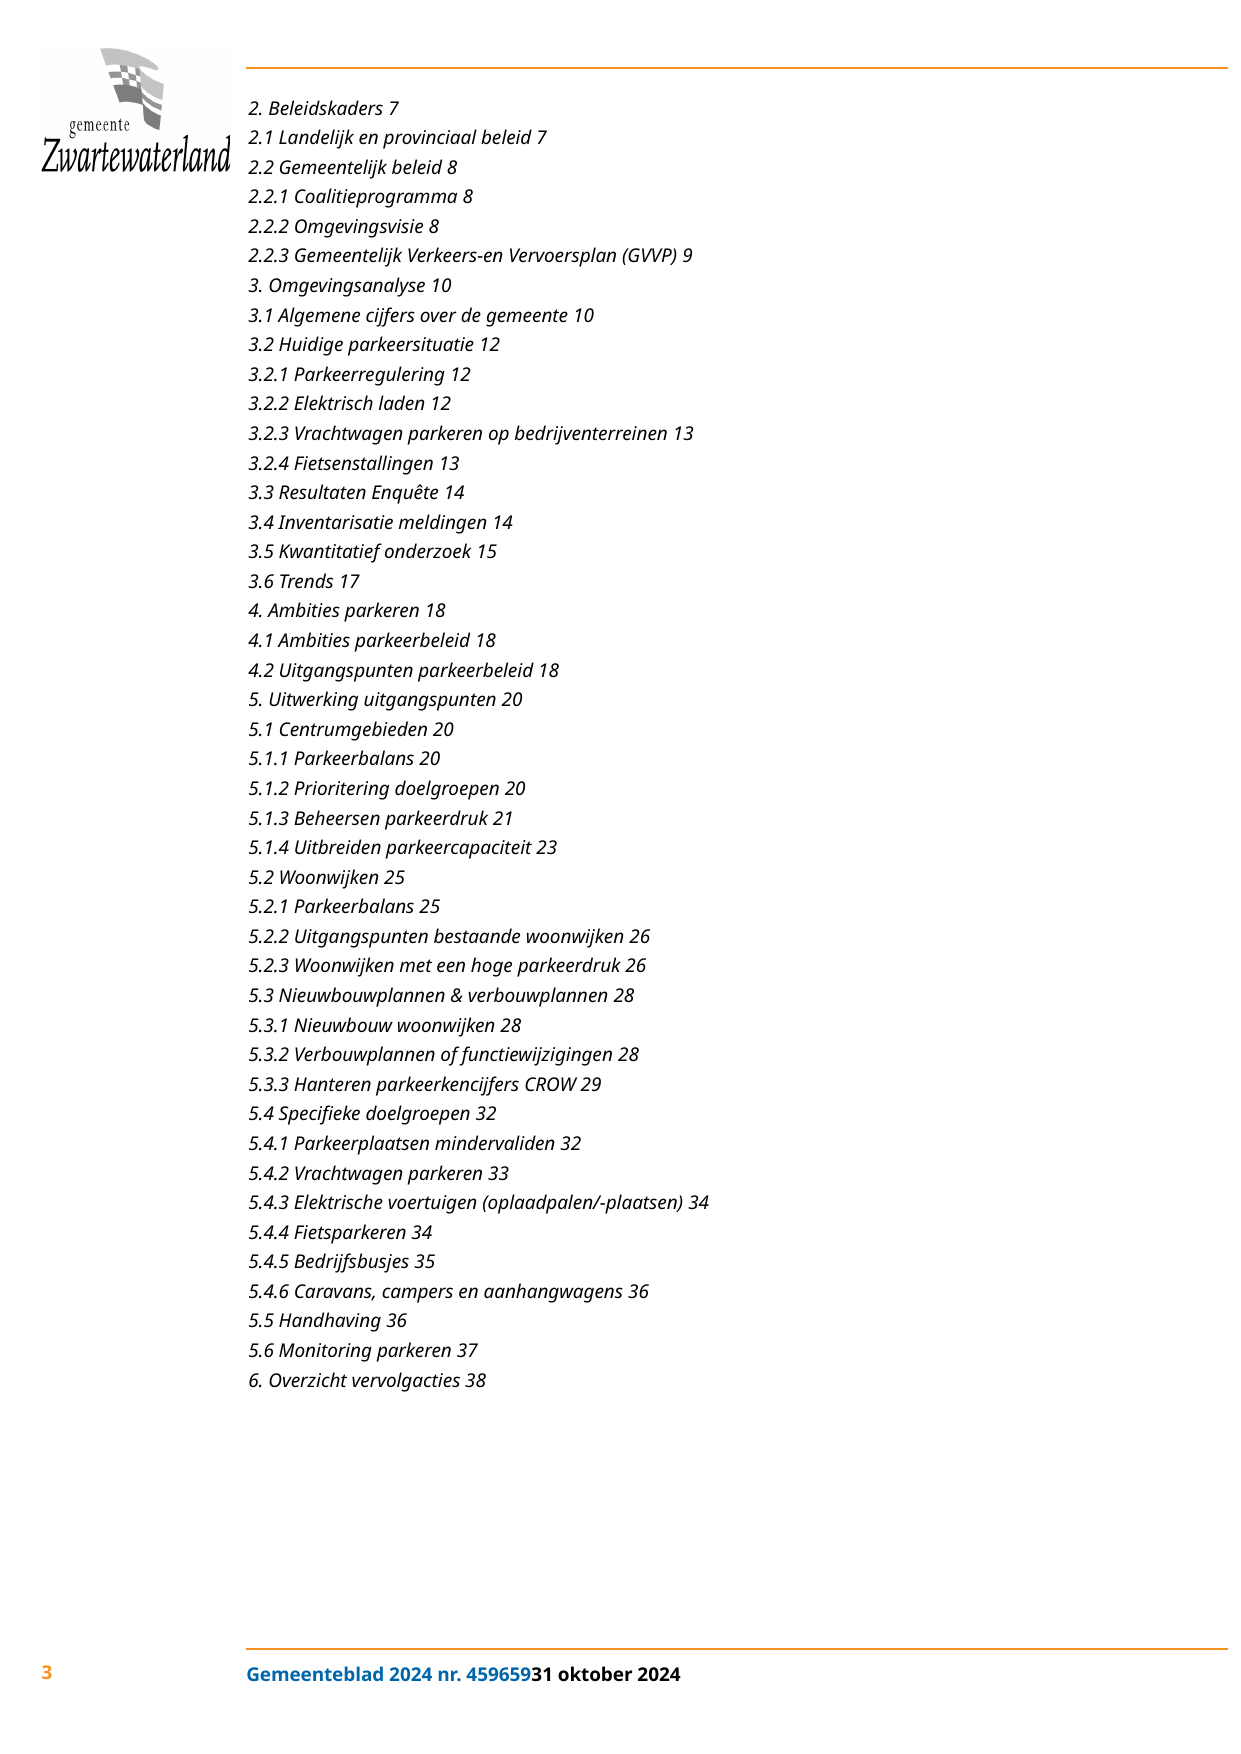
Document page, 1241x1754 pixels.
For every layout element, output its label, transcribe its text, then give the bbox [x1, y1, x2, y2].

text 5.1.4 Uitbreiden parkeercapaciteit 23 [248, 834, 1152, 860]
text 3.5 Kwantitatief onderzoek 15 [248, 538, 1152, 564]
text 5.1.3 Beheersen parkeerdruk 21 [248, 805, 1152, 831]
text 5.2 Woonwijken 25 [248, 864, 1152, 890]
text 5.4.6 Caravans, campers en aanhangwagens 36 [248, 1278, 1152, 1304]
text 5. Uitwerking uitgangspunten 20 [248, 686, 1152, 712]
text 5.4.2 Vrachtwagen parkeren 33 [248, 1160, 1152, 1186]
text 3. Omgevingsanalyse 10 [248, 272, 1152, 298]
text 5.1.1 Parkeerbalans 20 [248, 746, 1152, 771]
text 5.4.1 Parkeerplaatsen mindervaliden 32 [248, 1130, 1152, 1156]
text 3.4 Inventarisatie meldingen 14 [248, 509, 1152, 535]
text 5.4.4 Fietsparkeren 34 [248, 1219, 1152, 1245]
text 5.4.3 Elektrische voertuigen (oplaadpalen/-plaatsen) 34 [248, 1189, 1152, 1215]
text 3.1 Algemene cijfers over de gemeente 10 [248, 302, 1152, 328]
text 5.5 Handhaving 36 [248, 1308, 1152, 1333]
text 3.2.3 Vrachtwagen parkeren op bedrijventerreinen 13 [248, 420, 1152, 446]
text 3.2.4 Fietsenstallingen 13 [248, 450, 1152, 476]
text 6. Overzicht vervolgacties 38 [248, 1367, 1152, 1393]
text 4.1 Ambities parkeerbeleid 18 [248, 627, 1152, 653]
text 2.1 Landelijk en provinciaal beleid 7 [248, 124, 1152, 150]
text 5.4 Specifieke doelgroepen 32 [248, 1101, 1152, 1126]
text 5.3.2 Verbouwplannen of functiewijzigingen 28 [248, 1041, 1152, 1067]
text 2.2.3 Gemeentelijk Verkeers-en Vervoersplan (GVVP) 9 [248, 243, 1152, 268]
text 2.2.2 Omgevingsvisie 8 [248, 213, 1152, 239]
text 5.3 Nieuwbouwplannen & verbouwplannen 28 [248, 982, 1152, 1008]
text 5.3.3 Hanteren parkeerkencijfers CROW 29 [248, 1071, 1152, 1097]
text 3.2.2 Elektrisch laden 12 [248, 391, 1152, 416]
text 5.2.1 Parkeerbalans 25 [248, 893, 1152, 919]
text 3.6 Trends 17 [248, 568, 1152, 594]
text 4. Ambities parkeren 18 [248, 598, 1152, 623]
text 5.2.2 Uitgangspunten bestaande woonwijken 26 [248, 923, 1152, 949]
text 5.1.2 Prioritering doelgroepen 20 [248, 775, 1152, 801]
text 5.6 Monitoring parkeren 37 [248, 1337, 1152, 1363]
picture [41, 47, 231, 172]
text 3.2.1 Parkeerregulering 12 [248, 361, 1152, 387]
text 3.3 Resultaten Enquête 14 [248, 479, 1152, 505]
text 4.2 Uitgangspunten parkeerbeleid 18 [248, 657, 1152, 683]
text 2.2 Gemeentelijk beleid 8 [248, 154, 1152, 180]
text 5.2.3 Woonwijken met een hoge parkeerdruk 26 [248, 953, 1152, 978]
text 3.2 Huidige parkeersituatie 12 [248, 331, 1152, 357]
text 5.1 Centrumgebieden 20 [248, 716, 1152, 742]
text 5.3.1 Nieuwbouw woonwijken 28 [248, 1012, 1152, 1038]
text 2.2.1 Coalitieprogramma 8 [248, 183, 1152, 209]
text 2. Beleidskaders 7 [248, 95, 1152, 121]
text 5.4.5 Bedrijfsbusjes 35 [248, 1248, 1152, 1274]
